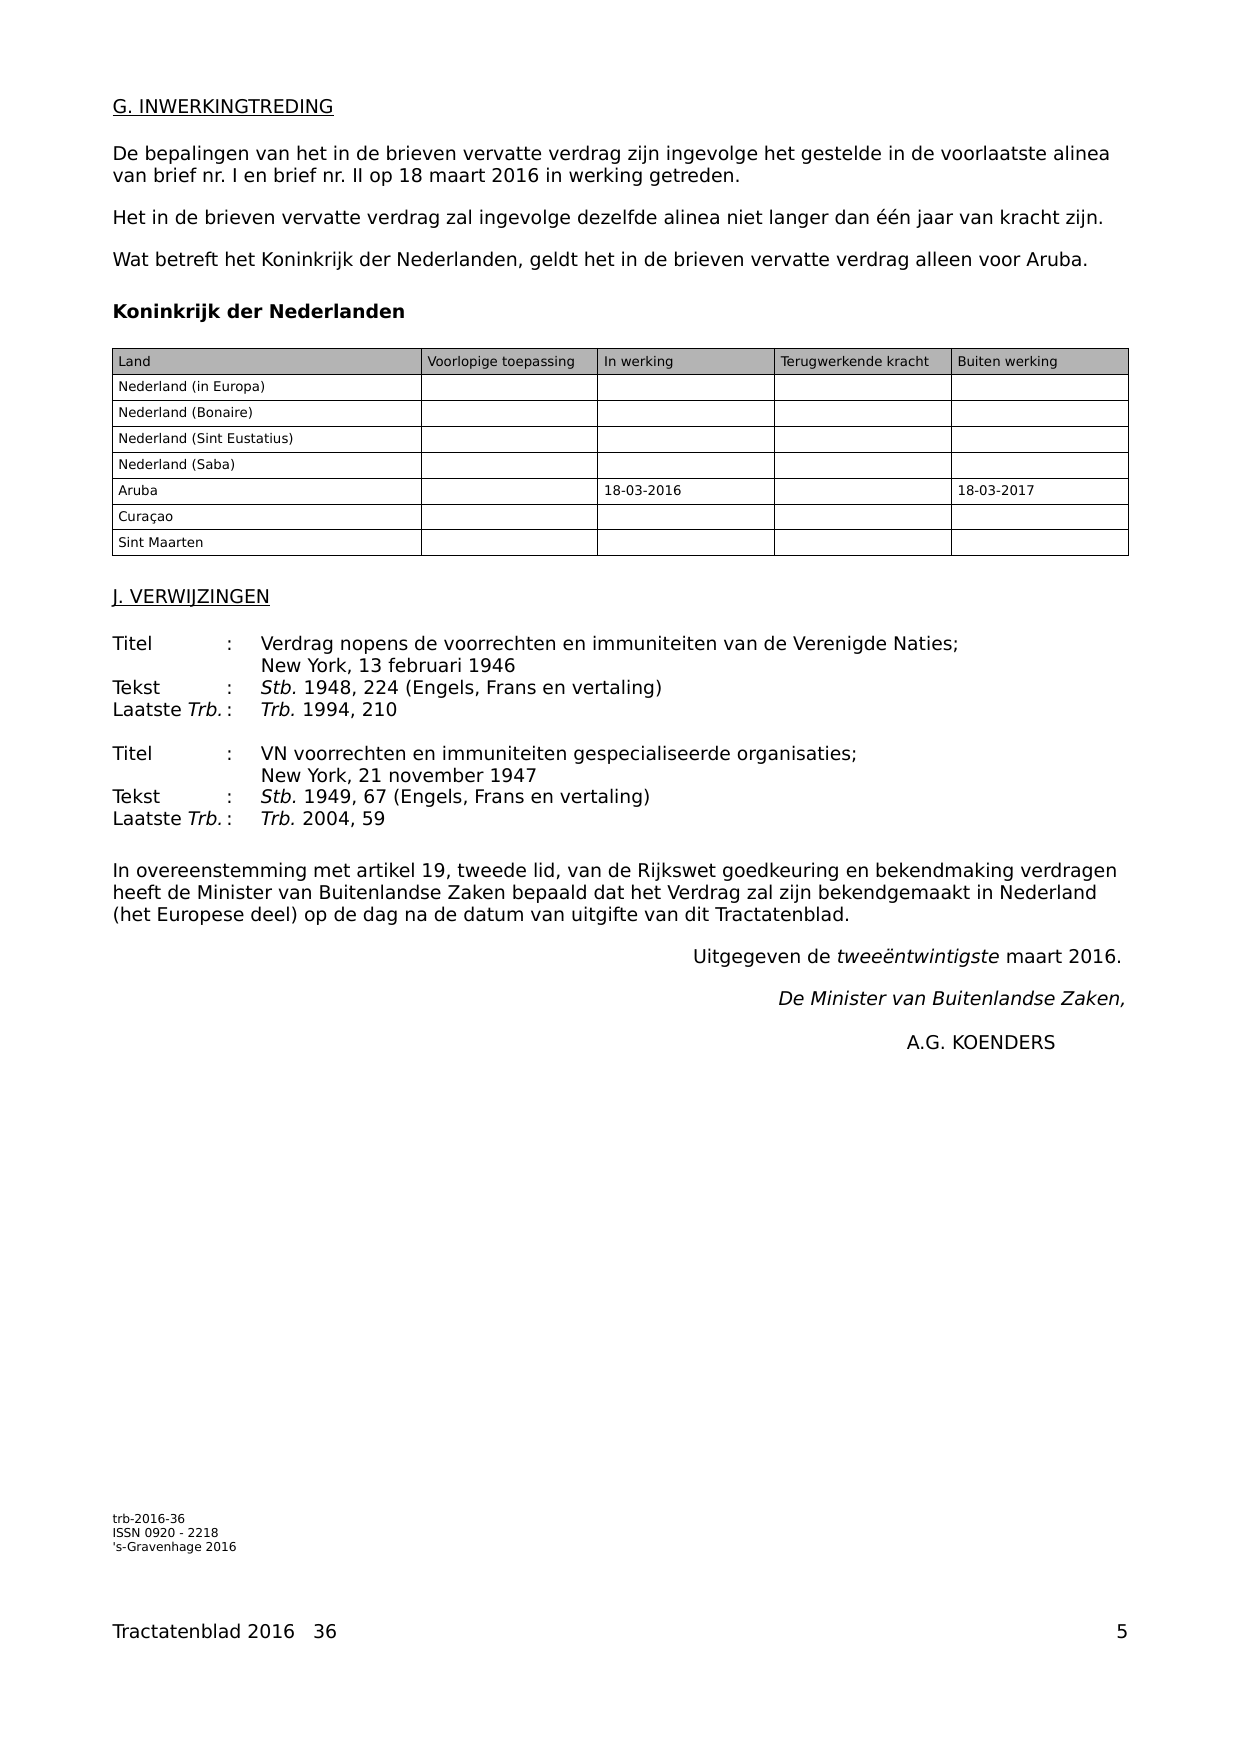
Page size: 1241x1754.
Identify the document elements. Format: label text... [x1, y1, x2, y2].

table_header Verdrag nopens de voorrechten en immuniteiten van de Verenigde Naties; New York, 13 februari 1946 [261, 633, 1128, 677]
text Wat betreft het Koninkrijk der Nederlanden, geldt het in de brieven vervatte verdrag alleen voor Aruba. [112, 249, 1128, 271]
table_cell [598, 453, 774, 477]
table_cell [598, 401, 774, 426]
table_cell [422, 505, 597, 529]
table_cell Trb. 1994, 210 [261, 699, 1128, 721]
table_cell [775, 530, 951, 555]
table_cell [952, 375, 1128, 400]
table_cell Nederland (Bonaire) [113, 401, 421, 426]
table_header Terugwerkende kracht [775, 349, 951, 374]
table_header Titel [112, 633, 226, 677]
table_cell Trb. 2004, 59 [261, 808, 1128, 830]
table_cell [422, 375, 597, 400]
table_cell 18-03-2016 [598, 479, 774, 503]
table_cell [422, 530, 597, 555]
text Uitgegeven de tweeëntwintigste maart 2016. [112, 946, 1128, 968]
subtitle Koninkrijk der Nederlanden [112, 301, 1128, 323]
table_cell [261, 721, 1128, 743]
text ISSN 0920 - 2218 [112, 1526, 346, 1540]
text trb-2016-36 [112, 1512, 346, 1526]
text De bepalingen van het in de brieven vervatte verdrag zijn ingevolge het gestelde in de voorlaatste alinea van brief nr. I en brief nr. II op 18 maart 2016 in werking getreden. [112, 143, 1128, 187]
table_cell [598, 505, 774, 529]
table_cell [952, 505, 1128, 529]
table_cell [775, 453, 951, 477]
table_cell [775, 505, 951, 529]
text In overeenstemming met artikel 19, tweede lid, van de Rijkswet goedkeuring en bekendmaking verdragen heeft de Minister van Buitenlandse Zaken bepaald dat het Verdrag zal zijn bekendgemaakt in Nederland (het Europese deel) op de dag na de datum van uitgifte van dit Tractatenblad. [112, 860, 1128, 926]
subtitle J. VERWIJZINGEN [112, 586, 1128, 608]
table_cell Stb. 1949, 67 (Engels, Frans en vertaling) [261, 786, 1128, 808]
table_cell [598, 427, 774, 452]
table_cell [598, 530, 774, 555]
table_cell Nederland (in Europa) [113, 375, 421, 400]
table_cell [598, 375, 774, 400]
table_cell : [226, 743, 261, 786]
table_cell VN voorrechten en immuniteiten gespecialiseerde organisaties; New York, 21 november 1947 [261, 743, 1128, 786]
table_cell : [226, 808, 261, 830]
table_cell Laatste Trb. [112, 699, 226, 721]
table_cell [775, 401, 951, 426]
table_cell : [226, 786, 261, 808]
table_cell : [226, 699, 261, 721]
table_cell [112, 721, 226, 743]
table_cell [775, 427, 951, 452]
table_cell Tekst [112, 677, 226, 699]
table_cell Sint Maarten [113, 530, 421, 555]
table_cell Nederland (Saba) [113, 453, 421, 477]
text 's-Gravenhage 2016 [112, 1540, 346, 1554]
table_cell 18-03-2017 [952, 479, 1128, 503]
table_cell [952, 453, 1128, 477]
table_cell [952, 530, 1128, 555]
table_header : [226, 633, 261, 677]
table_cell Tekst [112, 786, 226, 808]
table_cell [422, 453, 597, 477]
table_cell [226, 721, 261, 743]
table_header Buiten werking [952, 349, 1128, 374]
table_header Land [113, 349, 421, 374]
table_cell [775, 375, 951, 400]
text Het in de brieven vervatte verdrag zal ingevolge dezelfde alinea niet langer dan één jaar van kracht zijn. [112, 207, 1128, 229]
table_cell [422, 427, 597, 452]
table_cell [422, 401, 597, 426]
table_cell Curaçao [113, 505, 421, 529]
table_cell : [226, 677, 261, 699]
subtitle G. INWERKINGTREDING [112, 96, 1128, 118]
table_header In werking [598, 349, 774, 374]
table_cell Aruba [113, 479, 421, 503]
table_cell Nederland (Sint Eustatius) [113, 427, 421, 452]
table_cell [422, 479, 597, 503]
table_cell Titel [112, 743, 226, 786]
table_cell [775, 479, 951, 503]
table_cell Stb. 1948, 224 (Engels, Frans en vertaling) [261, 677, 1128, 699]
table_cell Laatste Trb. [112, 808, 226, 830]
table_cell [952, 427, 1128, 452]
table_cell [952, 401, 1128, 426]
table_header Voorlopige toepassing [422, 349, 597, 374]
text De Minister van Buitenlandse Zaken, A.G. KOENDERS [112, 988, 1128, 1054]
